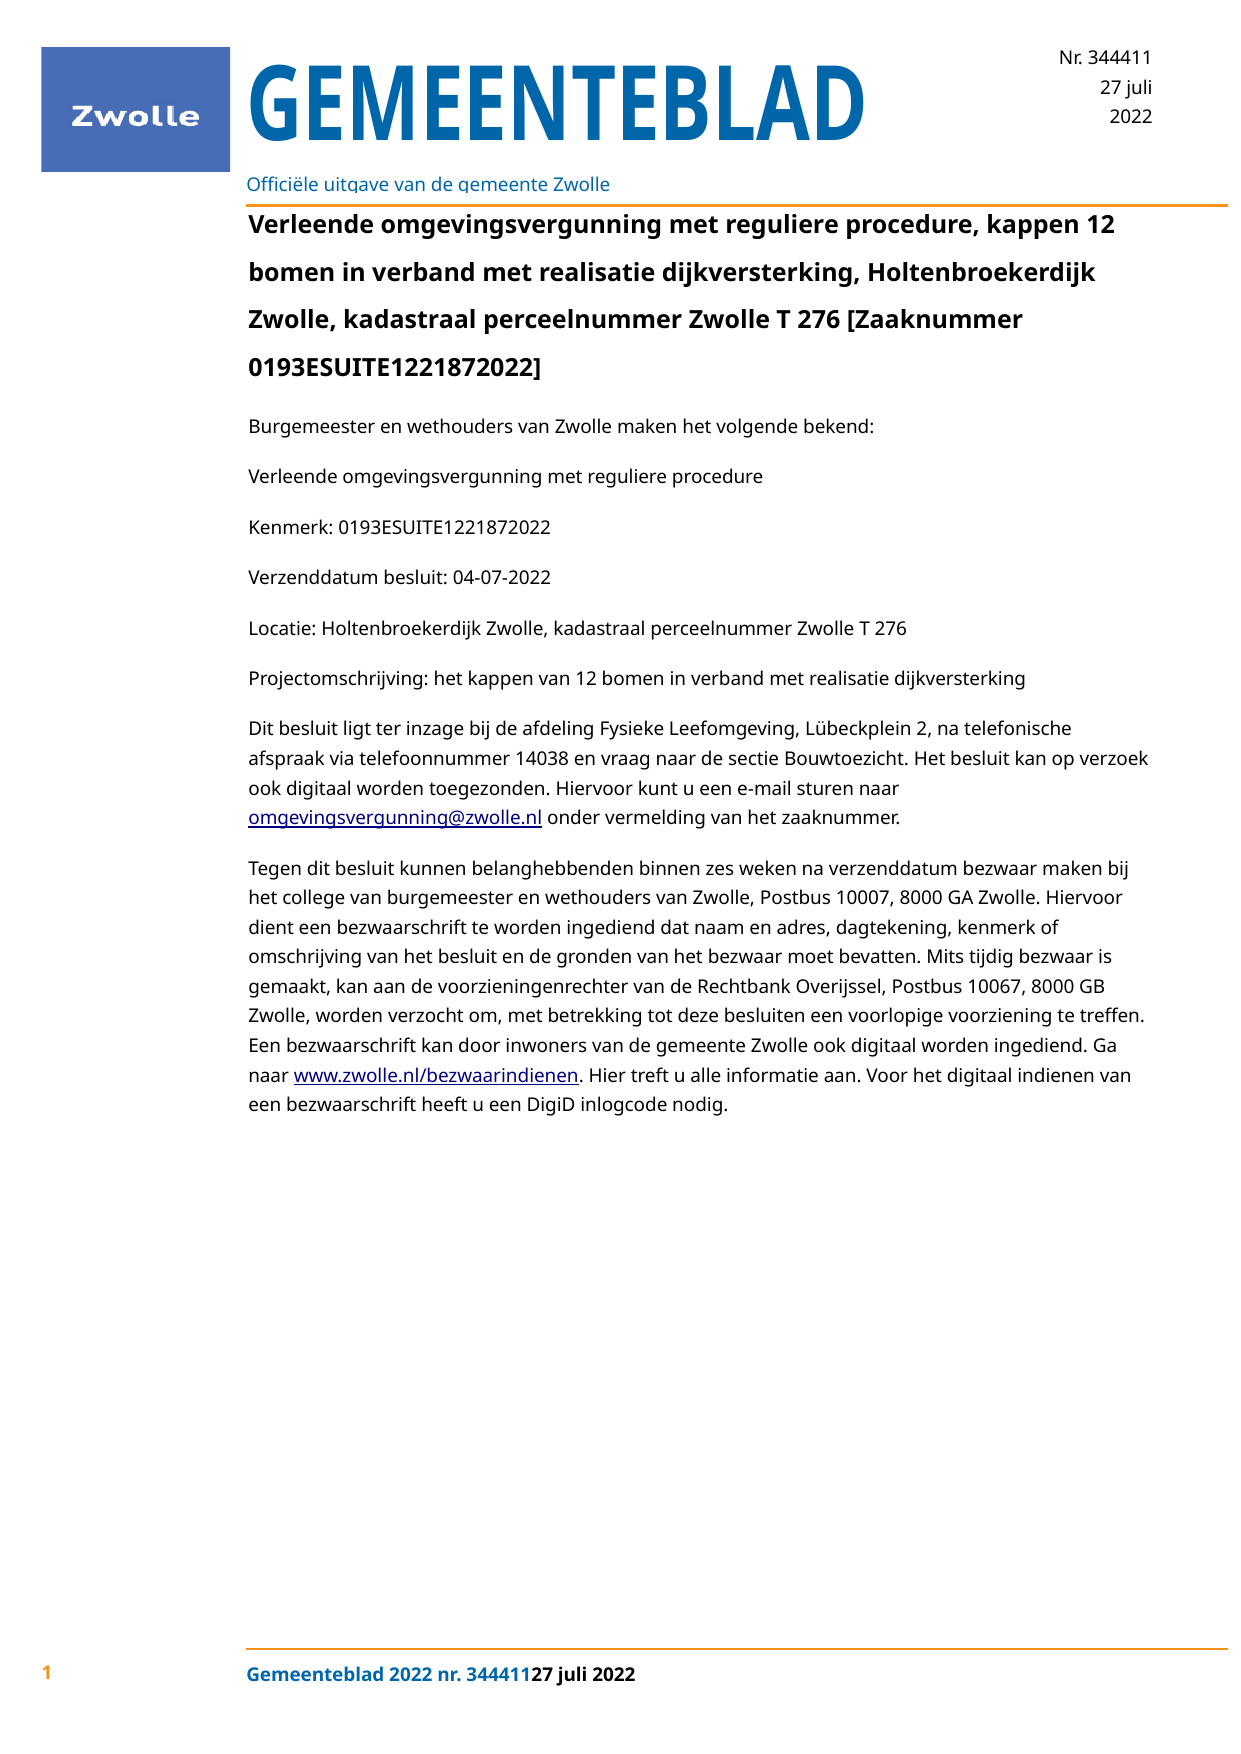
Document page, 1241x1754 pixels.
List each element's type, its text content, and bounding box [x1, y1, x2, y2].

text Verleende omgevingsvergunning met reguliere procedure [248, 463, 1152, 489]
text Projectomschrijving: het kappen van 12 bomen in verband met realisatie dijkversterking [248, 665, 1152, 691]
text Verzenddatum besluit: 04-07-2022 [248, 564, 1152, 590]
text Dit besluit ligt ter inzage bij de afdeling Fysieke Leefomgeving, Lübeckplein 2, na telefonische afspraak via telefoonnummer 14038 en vraag naar de sectie Bouwtoezicht. Het besluit kan op verzoek ook digitaal worden toegezonden. Hiervoor kunt u een e-mail sturen naar omgevingsvergunning@zwolle.nl onder vermelding van het zaaknummer. [248, 716, 1152, 830]
text Kenmerk: 0193ESUITE1221872022 [248, 514, 1152, 540]
text Burgemeester en wethouders van Zwolle maken het volgende bekend: [248, 413, 1152, 439]
text Verleende omgevingsvergunning met reguliere procedure, kappen 12 bomen in verband met realisatie dijkversterking, Holtenbroekerdijk Zwolle, kadastraal perceelnummer Zwolle T 276 [Zaaknummer 0193ESUITE1221872022] [248, 207, 1152, 384]
text Tegen dit besluit kunnen belanghebbenden binnen zes weken na verzenddatum bezwaar maken bij het college van burgemeester en wethouders van Zwolle, Postbus 10007, 8000 GA Zwolle. Hiervoor dient een bezwaarschrift te worden ingediend dat naam en adres, dagtekening, kenmerk of omschrijving van het besluit en de gronden van het bezwaar moet bevatten. Mits tijdig bezwaar is gemaakt, kan aan de voorzieningenrechter van de Rechtbank Overijssel, Postbus 10067, 8000 GB Zwolle, worden verzocht om, met betrekking tot deze besluiten een voorlopige voorziening te treffen. Een bezwaarschrift kan door inwoners van de gemeente Zwolle ook digitaal worden ingediend. Ga naar www.zwolle.nl/bezwaarindienen. Hier treft u alle informatie aan. Voor het digitaal indienen van een bezwaarschrift heeft u een DigiD inlogcode nodig. [248, 855, 1152, 1117]
text Locatie: Holtenbroekerdijk Zwolle, kadastraal perceelnummer Zwolle T 276 [248, 615, 1152, 641]
picture [41, 47, 231, 172]
